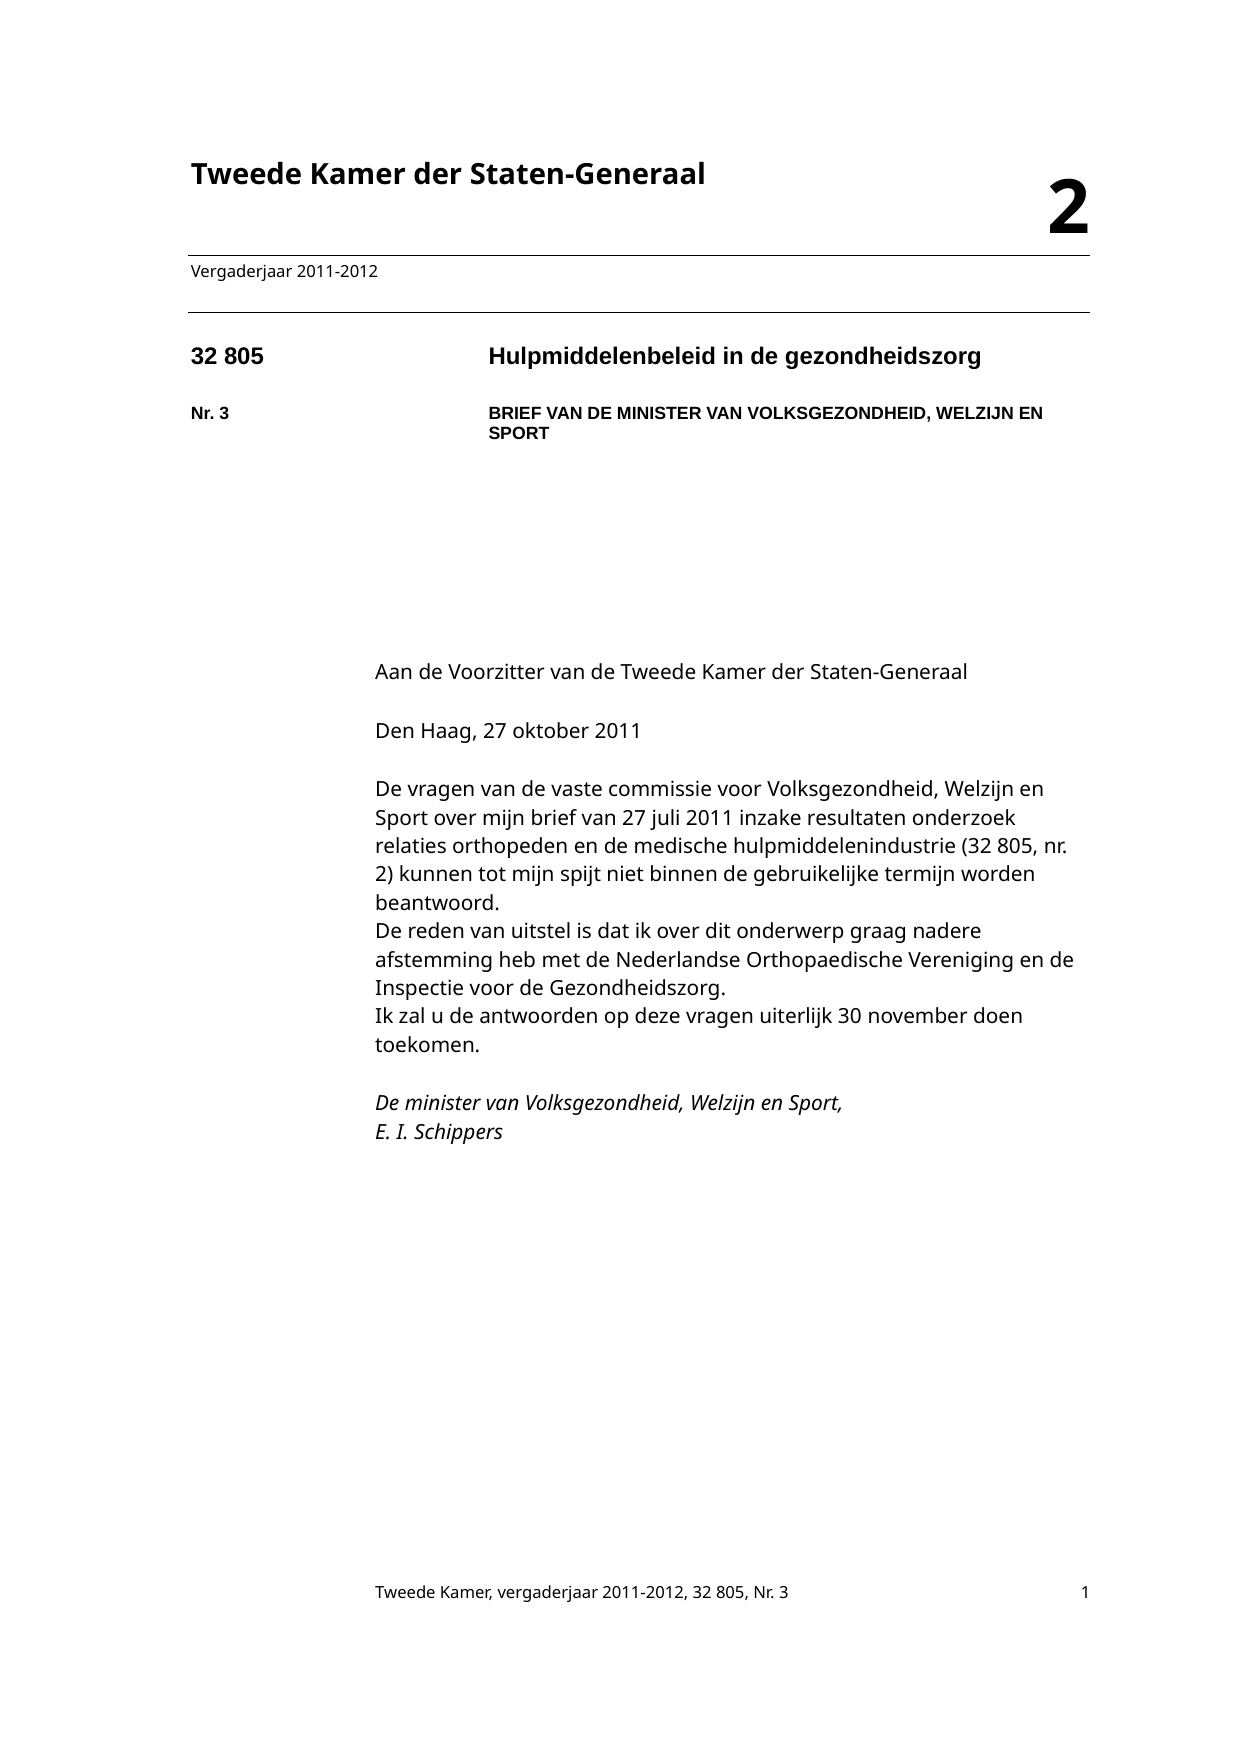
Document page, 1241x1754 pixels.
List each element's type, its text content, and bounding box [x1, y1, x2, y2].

table_header Tweede Kamer der Staten-Generaal [188, 150, 909, 255]
table_cell [485, 313, 1090, 339]
table_cell [485, 256, 1090, 312]
text Ik zal u de antwoorden op deze vragen uiterlijk 30 november doen toekomen. [375, 1002, 1090, 1058]
text De vragen van de vaste commissie voor Volksgezondheid, Welzijn en Sport over mijn brief van 27 juli 2011 inzake resultaten onderzoek relaties orthopeden en de medische hulpmiddelenindustrie (32 805, nr. 2) kunnen tot mijn spijt niet binnen de gebruikelijke termijn worden beantwoord. [375, 774, 1090, 916]
text De reden van uitstel is dat ik over dit onderwerp graag nadere afstemming heb met de Nederlandse Orthopaedische Vereniging en de Inspectie voor de Gezondheidszorg. [375, 916, 1090, 1002]
text Den Haag, 27 oktober 2011 [375, 716, 1090, 744]
table_header 2 [910, 150, 1090, 255]
table_cell [188, 313, 485, 339]
text De minister van Volksgezondheid, Welzijn en Sport, [375, 1088, 1090, 1117]
table_cell 32 805 [188, 339, 485, 399]
table_cell Vergaderjaar 2011-2012 [188, 256, 485, 312]
text E. I. Schippers [375, 1117, 1090, 1145]
table_cell BRIEF VAN DE MINISTER VAN VOLKSGEZONDHEID, WELZIJN EN SPORT [485, 399, 1090, 539]
table_cell Hulpmiddelenbeleid in de gezondheidszorg [485, 339, 1090, 399]
table_cell Nr. 3 [188, 399, 485, 539]
text Aan de Voorzitter van de Tweede Kamer der Staten-Generaal [375, 657, 1090, 686]
